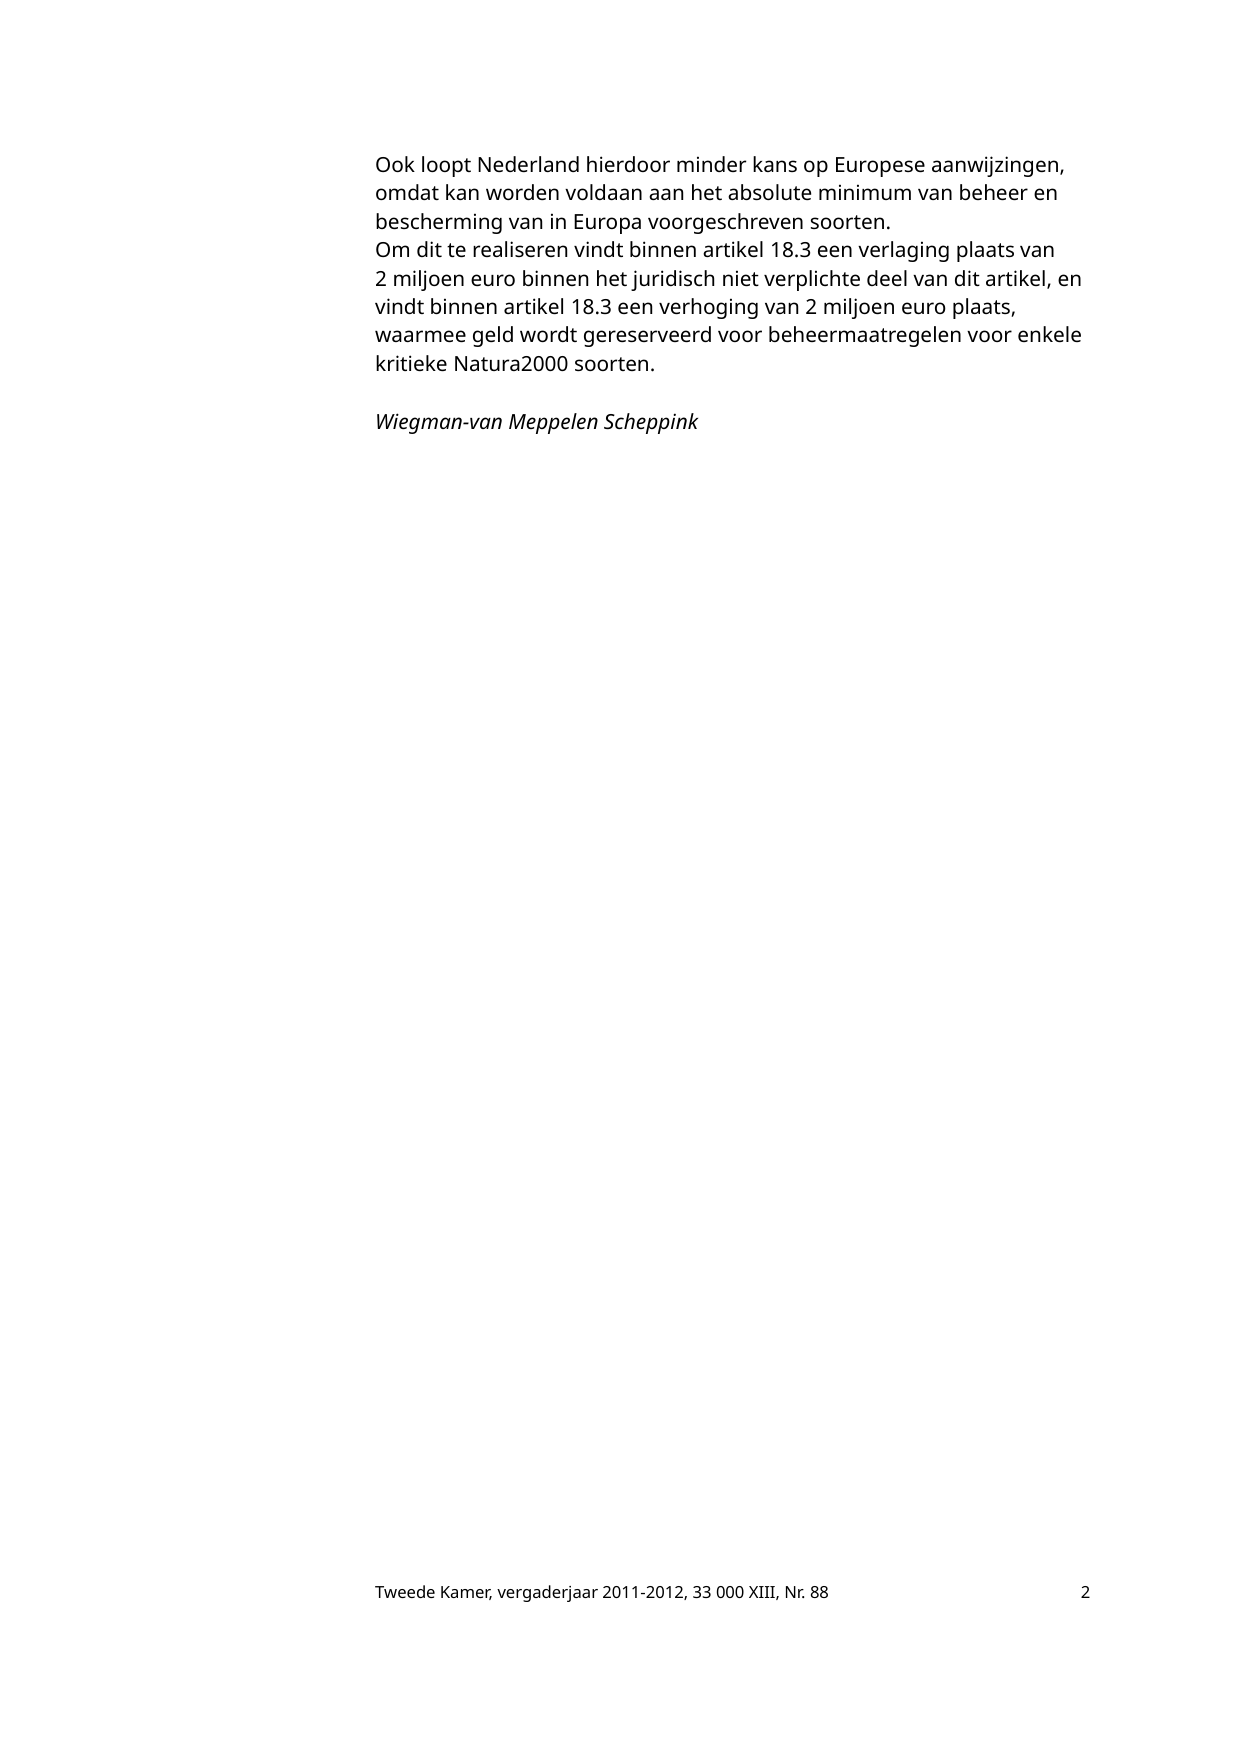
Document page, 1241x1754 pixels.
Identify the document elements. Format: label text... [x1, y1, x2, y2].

text Wiegman-van Meppelen Scheppink [375, 407, 1090, 436]
text Ook loopt Nederland hierdoor minder kans op Europese aanwijzingen, omdat kan worden voldaan aan het absolute minimum van beheer en bescherming van in Europa voorgeschreven soorten. [375, 150, 1090, 235]
text Om dit te realiseren vindt binnen artikel 18.3 een verlaging plaats van 2 miljoen euro binnen het juridisch niet verplichte deel van dit artikel, en vindt binnen artikel 18.3 een verhoging van 2 miljoen euro plaats, waarmee geld wordt gereserveerd voor beheermaatregelen voor enkele kritieke Natura2000 soorten. [375, 235, 1090, 377]
